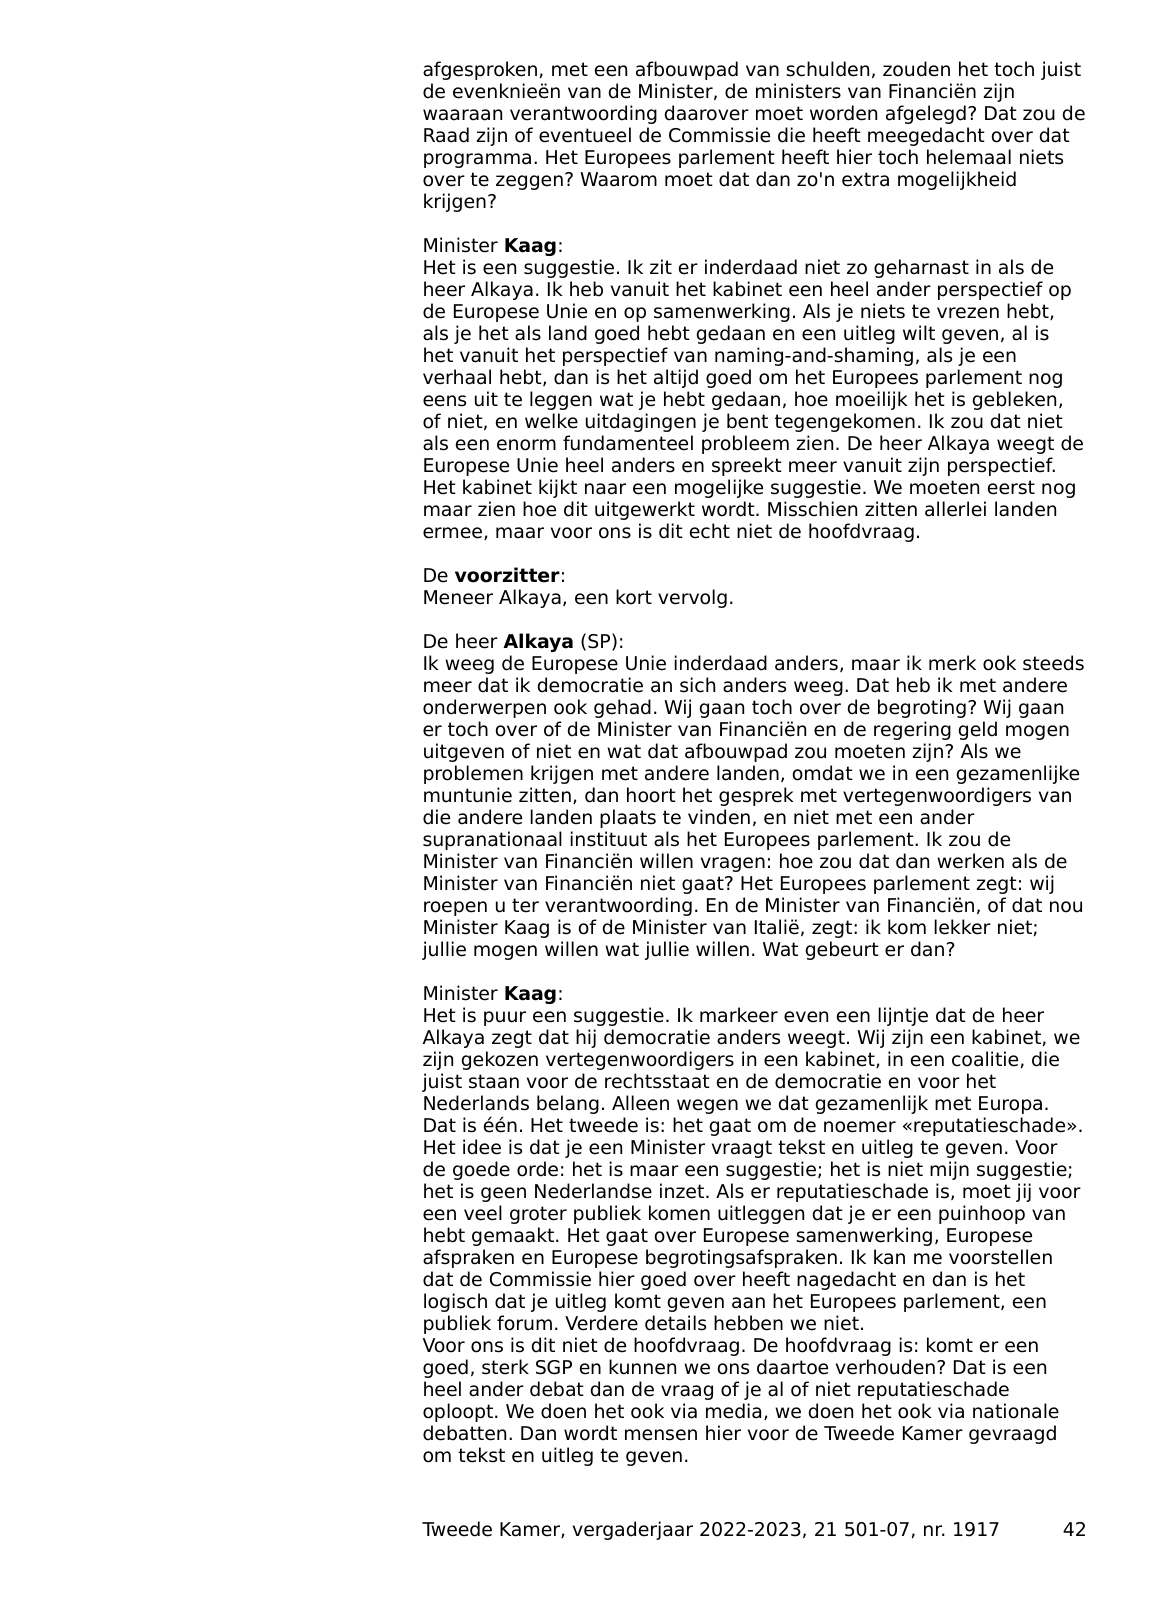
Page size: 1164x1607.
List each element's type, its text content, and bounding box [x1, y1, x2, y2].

text Het is puur een suggestie. Ik markeer even een lijntje dat de heer Alkaya zegt dat hij democratie anders weegt. Wij zijn een kabinet, we zijn gekozen vertegenwoordigers in een kabinet, in een coalitie, die juist staan voor de rechtsstaat en de democratie en voor het Nederlands belang. Alleen wegen we dat gezamenlijk met Europa. Dat is één. Het tweede is: het gaat om de noemer «reputatieschade». Het idee is dat je een Minister vraagt tekst en uitleg te geven. Voor de goede orde: het is maar een suggestie; het is niet mijn suggestie; het is geen Nederlandse inzet. Als er reputatieschade is, moet jij voor een veel groter publiek komen uitleggen dat je er een puinhoop van hebt gemaakt. Het gaat over Europese samenwerking, Europese afspraken en Europese begrotingsafspraken. Ik kan me voorstellen dat de Commissie hier goed over heeft nagedacht en dan is het logisch dat je uitleg komt geven aan het Europees parlement, een publiek forum. Verdere details hebben we niet. [422, 1005, 1087, 1335]
text Minister Kaag: [422, 235, 1087, 257]
text Minister Kaag: [422, 983, 1087, 1005]
text De voorzitter: [422, 565, 1087, 587]
text De heer Alkaya (SP): [422, 631, 1087, 653]
text Voor ons is dit niet de hoofdvraag. De hoofdvraag is: komt er een goed, sterk SGP en kunnen we ons daartoe verhouden? Dat is een heel ander debat dan de vraag of je al of niet reputatieschade oploopt. We doen het ook via media, we doen het ook via nationale debatten. Dan wordt mensen hier voor de Tweede Kamer gevraagd om tekst en uitleg te geven. [422, 1335, 1087, 1467]
text Het is een suggestie. Ik zit er inderdaad niet zo geharnast in als de heer Alkaya. Ik heb vanuit het kabinet een heel ander perspectief op de Europese Unie en op samenwerking. Als je niets te vrezen hebt, als je het als land goed hebt gedaan en een uitleg wilt geven, al is het vanuit het perspectief van naming-and-shaming, als je een verhaal hebt, dan is het altijd goed om het Europees parlement nog eens uit te leggen wat je hebt gedaan, hoe moeilijk het is gebleken, of niet, en welke uitdagingen je bent tegengekomen. Ik zou dat niet als een enorm fundamenteel probleem zien. De heer Alkaya weegt de Europese Unie heel anders en spreekt meer vanuit zijn perspectief. Het kabinet kijkt naar een mogelijke suggestie. We moeten eerst nog maar zien hoe dit uitgewerkt wordt. Misschien zitten allerlei landen ermee, maar voor ons is dit echt niet de hoofdvraag. [422, 257, 1087, 543]
text afgesproken, met een afbouwpad van schulden, zouden het toch juist de evenknieën van de Minister, de ministers van Financiën zijn waaraan verantwoording daarover moet worden afgelegd? Dat zou de Raad zijn of eventueel de Commissie die heeft meegedacht over dat programma. Het Europees parlement heeft hier toch helemaal niets over te zeggen? Waarom moet dat dan zo'n extra mogelijkheid krijgen? [422, 59, 1087, 213]
text Ik weeg de Europese Unie inderdaad anders, maar ik merk ook steeds meer dat ik democratie an sich anders weeg. Dat heb ik met andere onderwerpen ook gehad. Wij gaan toch over de begroting? Wij gaan er toch over of de Minister van Financiën en de regering geld mogen uitgeven of niet en wat dat afbouwpad zou moeten zijn? Als we problemen krijgen met andere landen, omdat we in een gezamenlijke muntunie zitten, dan hoort het gesprek met vertegenwoordigers van die andere landen plaats te vinden, en niet met een ander supranationaal instituut als het Europees parlement. Ik zou de Minister van Financiën willen vragen: hoe zou dat dan werken als de Minister van Financiën niet gaat? Het Europees parlement zegt: wij roepen u ter verantwoording. En de Minister van Financiën, of dat nou Minister Kaag is of de Minister van Italië, zegt: ik kom lekker niet; jullie mogen willen wat jullie willen. Wat gebeurt er dan? [422, 653, 1087, 961]
text Meneer Alkaya, een kort vervolg. [422, 587, 1087, 609]
